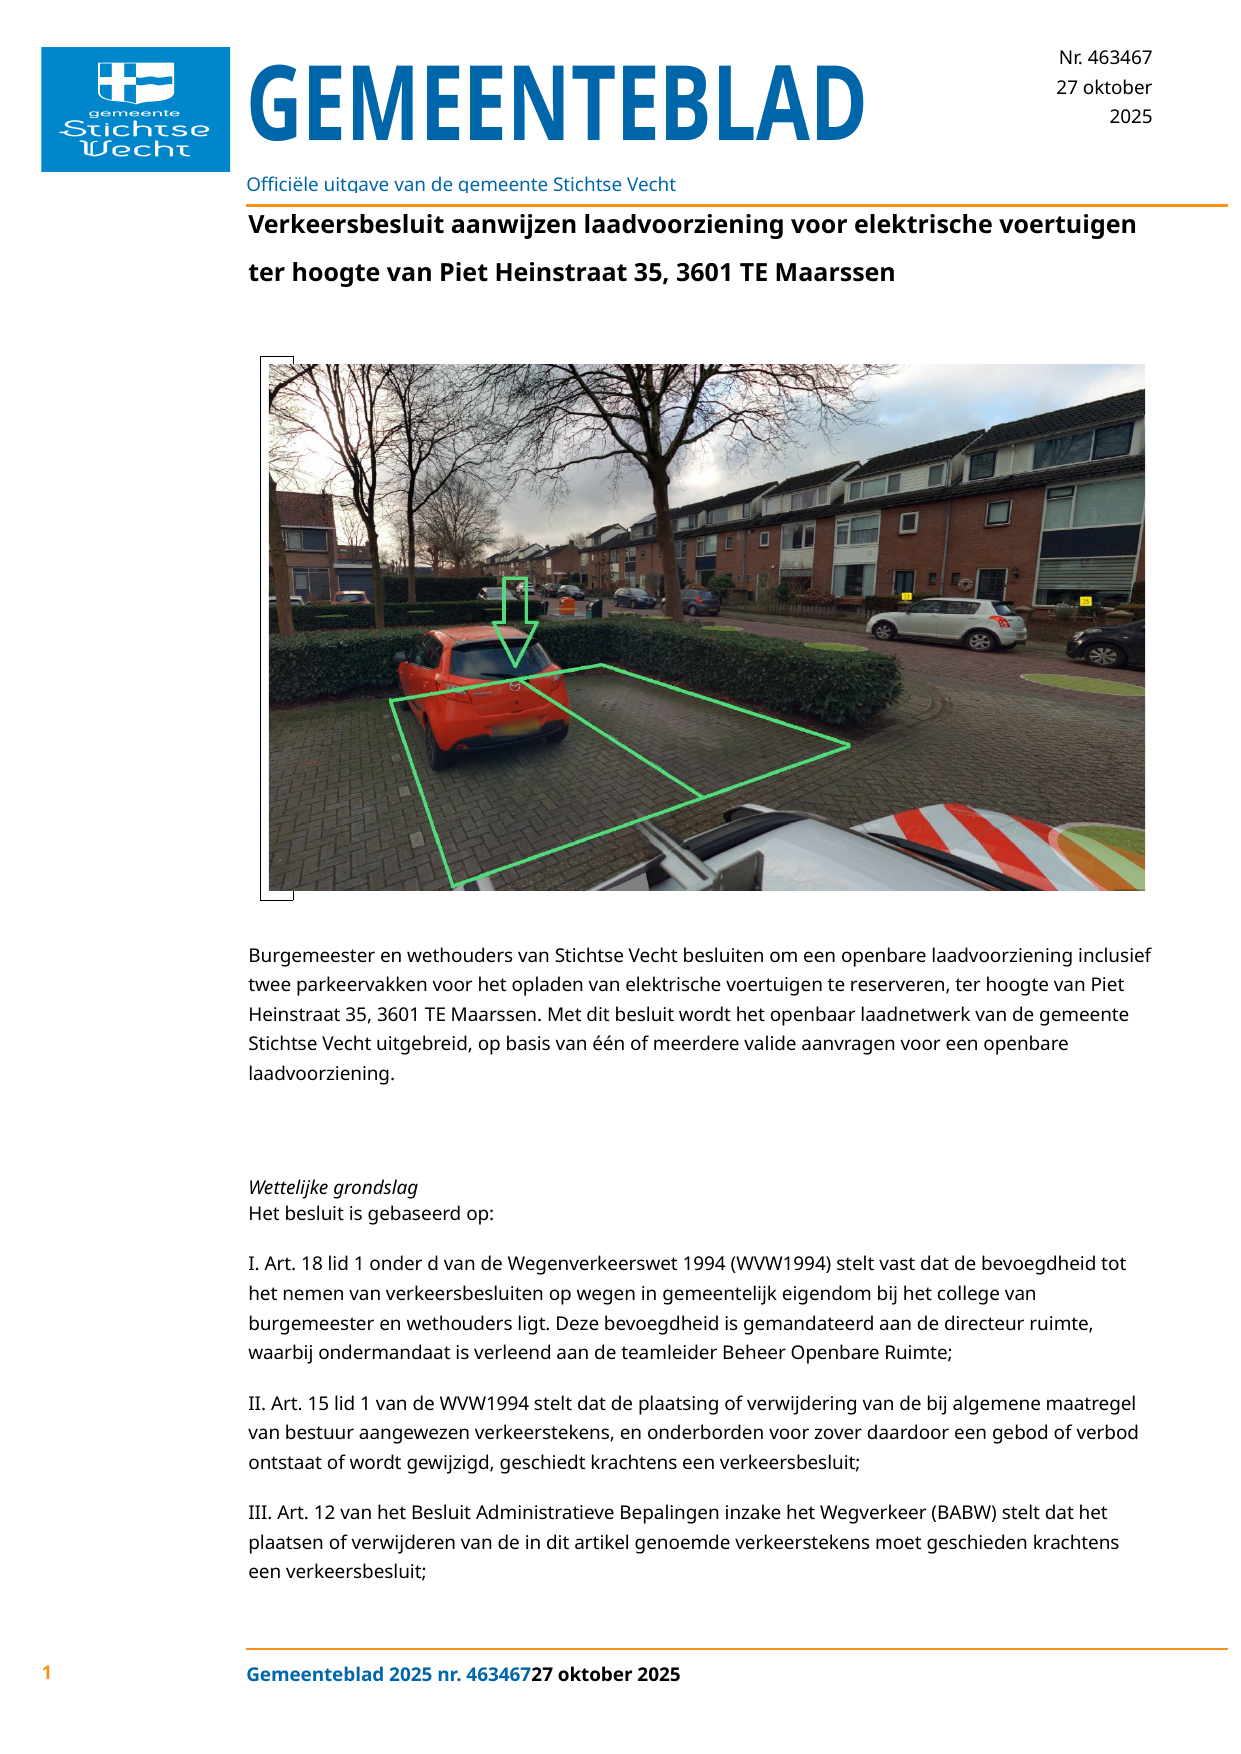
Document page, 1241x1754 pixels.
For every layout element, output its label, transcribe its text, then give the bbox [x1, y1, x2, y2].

text II. Art. 15 lid 1 van de WVW1994 stelt dat de plaatsing of verwijdering van de bij algemene maatregel van bestuur aangewezen verkeerstekens, en onderborden voor zover daardoor een gebod of verbod ontstaat of wordt gewijzigd, geschiedt krachtens een verkeersbesluit; [248, 1390, 1152, 1475]
picture [268, 364, 1146, 891]
text III. Art. 12 van het Besluit Administratieve Bepalingen inzake het Wegverkeer (BABW) stelt dat het plaatsen of verwijderen van de in dit artikel genoemde verkeerstekens moet geschieden krachtens een verkeersbesluit; [248, 1499, 1152, 1584]
text Burgemeester en wethouders van Stichtse Vecht besluiten om een openbare laadvoorziening inclusief twee parkeervakken voor het opladen van elektrische voertuigen te reserveren, ter hoogte van Piet Heinstraat 35, 3601 TE Maarssen. Met dit besluit wordt het openbaar laadnetwerk van de gemeente Stichtse Vecht uitgebreid, op basis van één of meerdere valide aanvragen voor een openbare laadvoorziening. [248, 942, 1152, 1086]
picture [137, 63, 174, 103]
text Wettelijke grondslag [248, 1174, 1152, 1200]
text Het besluit is gebaseerd op: [248, 1200, 1152, 1226]
picture [99, 63, 135, 101]
text I. Art. 18 lid 1 onder d van de Wegenverkeerswet 1994 (WVW1994) stelt vast dat de bevoegdheid tot het nemen van verkeersbesluiten op wegen in gemeentelijk eigendom bij het college van burgemeester en wethouders ligt. Deze bevoegdheid is gemandateerd aan de directeur ruimte, waarbij ondermandaat is verleend aan de teamleider Beheer Openbare Ruimte; [248, 1251, 1152, 1365]
text Verkeersbesluit aanwijzen laadvoorziening voor elektrische voertuigen ter hoogte van Piet Heinstraat 35, 3601 TE Maarssen [248, 207, 1152, 288]
